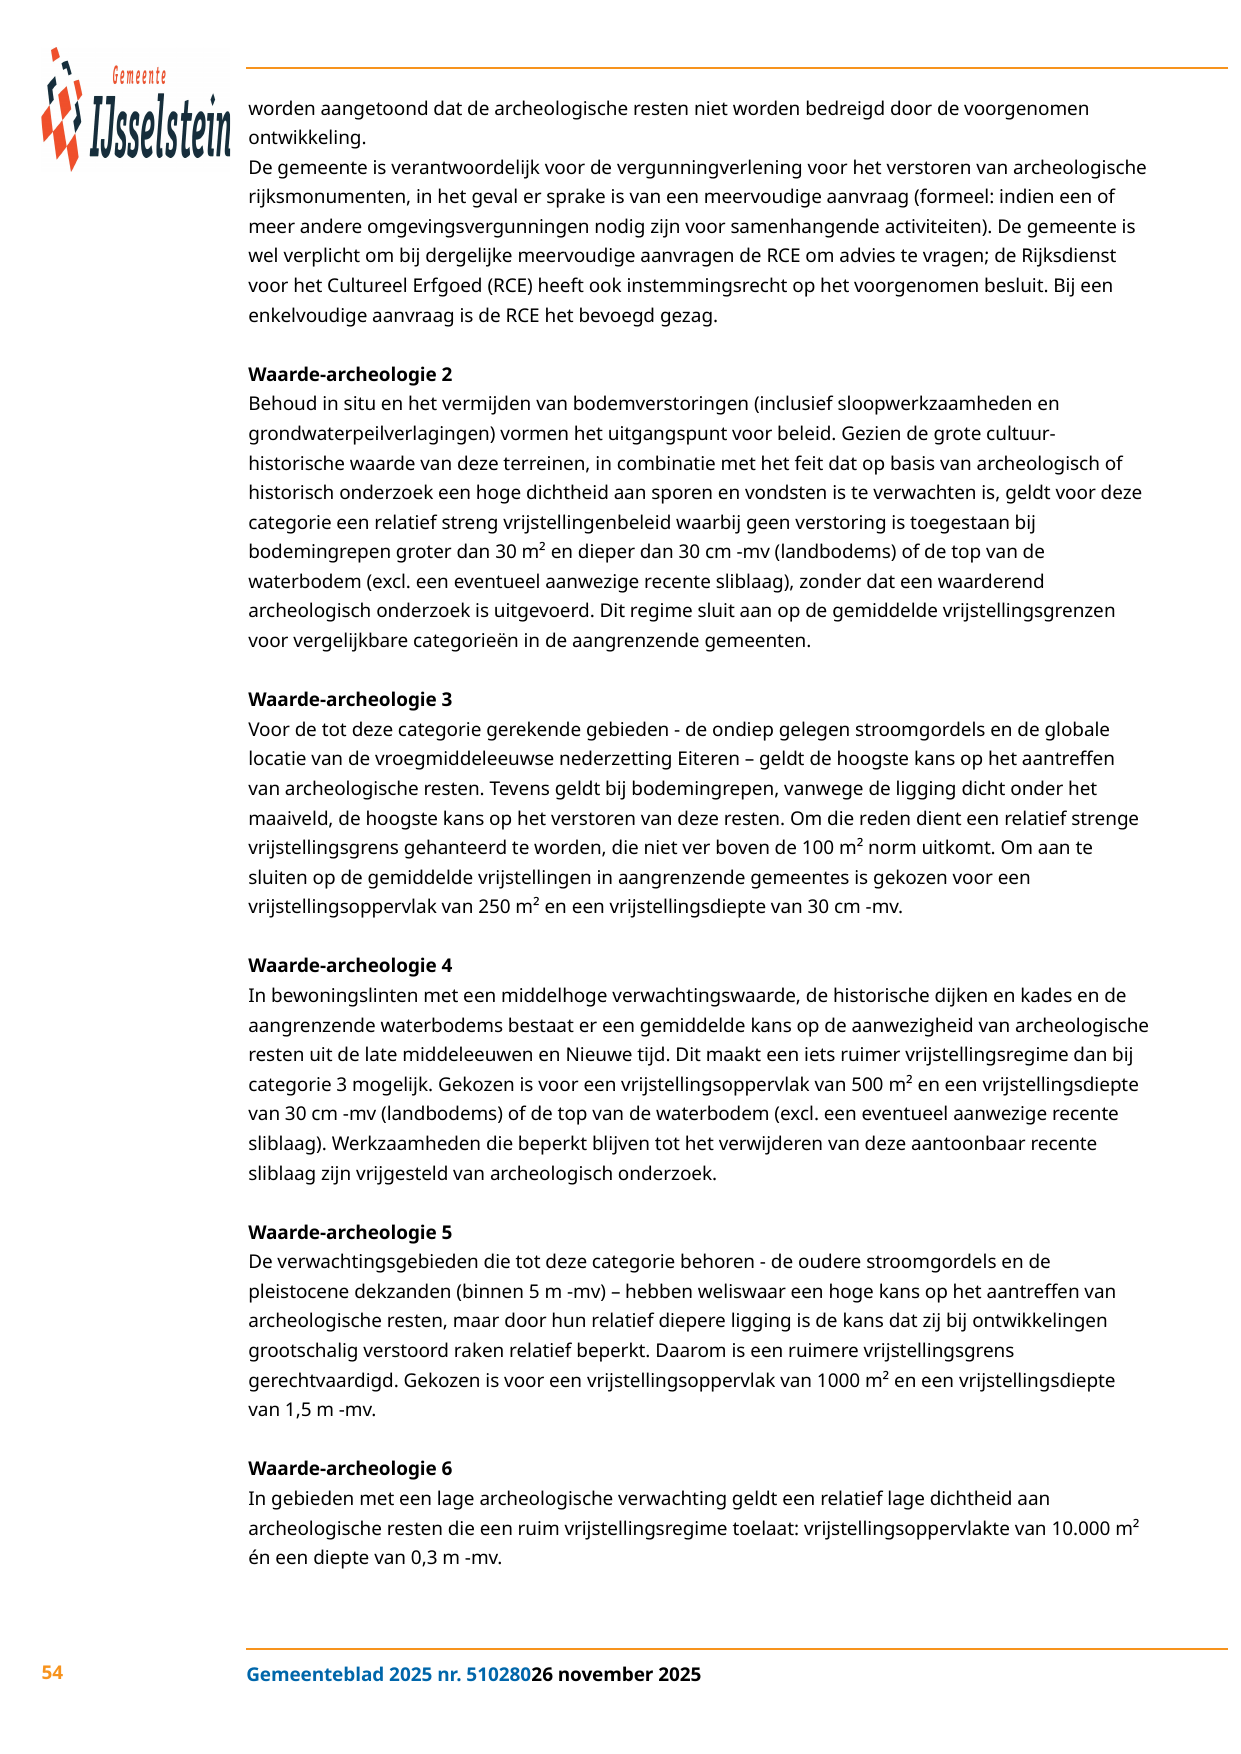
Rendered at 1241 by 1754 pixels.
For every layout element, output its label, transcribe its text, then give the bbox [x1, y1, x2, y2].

text Waarde-archeologie 2 [248, 361, 1152, 387]
text Waarde-archeologie 3 [248, 686, 1152, 712]
text worden aangetoond dat de archeologische resten niet worden bedreigd door de voorgenomen ontwikkeling. [248, 95, 1152, 150]
text Waarde-archeologie 6 [248, 1456, 1152, 1481]
text Behoud in situ en het vermijden van bodemverstoringen (inclusief sloopwerkzaamheden en grondwaterpeilverlagingen) vormen het uitgangspunt voor beleid. Gezien de grote cultuur-historische waarde van deze terreinen, in combinatie met het feit dat op basis van archeologisch of historisch onderzoek een hoge dichtheid aan sporen en vondsten is te verwachten is, geldt voor deze categorie een relatief streng vrijstellingenbeleid waarbij geen verstoring is toegestaan bij bodemingrepen groter dan 30 m² en dieper dan 30 cm -mv (landbodems) of de top van de waterbodem (excl. een eventueel aanwezige recente sliblaag), zonder dat een waarderend archeologisch onderzoek is uitgevoerd. Dit regime sluit aan op de gemiddelde vrijstellingsgrenzen voor vergelijkbare categorieën in de aangrenzende gemeenten. [248, 391, 1152, 653]
text Waarde-archeologie 5 [248, 1219, 1152, 1245]
text Waarde-archeologie 4 [248, 953, 1152, 978]
text Voor de tot deze categorie gerekende gebieden - de ondiep gelegen stroomgordels en de globale locatie van de vroegmiddeleeuwse nederzetting Eiteren – geldt de hoogste kans op het aantreffen van archeologische resten. Tevens geldt bij bodemingrepen, vanwege de ligging dicht onder het maaiveld, de hoogste kans op het verstoren van deze resten. Om die reden dient een relatief strenge vrijstellingsgrens gehanteerd te worden, die niet ver boven de 100 m² norm uitkomt. Om aan te sluiten op de gemiddelde vrijstellingen in aangrenzende gemeentes is gekozen voor een vrijstellingsoppervlak van 250 m² en een vrijstellingsdiepte van 30 cm -mv. [248, 716, 1152, 919]
text De gemeente is verantwoordelijk voor de vergunningverlening voor het verstoren van archeologische rijksmonumenten, in het geval er sprake is van een meervoudige aanvraag (formeel: indien een of meer andere omgevingsvergunningen nodig zijn voor samenhangende activiteiten). De gemeente is wel verplicht om bij dergelijke meervoudige aanvragen de RCE om advies te vragen; de Rijksdienst voor het Cultureel Erfgoed (RCE) heeft ook instemmingsrecht op het voorgenomen besluit. Bij een enkelvoudige aanvraag is de RCE het bevoegd gezag. [248, 154, 1152, 328]
text De verwachtingsgebieden die tot deze categorie behoren - de oudere stroomgordels en de pleistocene dekzanden (binnen 5 m -mv) – hebben weliswaar een hoge kans op het aantreffen van archeologische resten, maar door hun relatief diepere ligging is de kans dat zij bij ontwikkelingen grootschalig verstoord raken relatief beperkt. Daarom is een ruimere vrijstellingsgrens gerechtvaardigd. Gekozen is voor een vrijstellingsoppervlak van 1000 m² en een vrijstellingsdiepte van 1,5 m -mv. [248, 1248, 1152, 1422]
text In gebieden met een lage archeologische verwachting geldt een relatief lage dichtheid aan archeologische resten die een ruim vrijstellingsregime toelaat: vrijstellingsoppervlakte van 10.000 m² én een diepte van 0,3 m -mv. [248, 1485, 1152, 1570]
text In bewoningslinten met een middelhoge verwachtingswaarde, de historische dijken en kades en de aangrenzende waterbodems bestaat er een gemiddelde kans op de aanwezigheid van archeologische resten uit de late middeleeuwen en Nieuwe tijd. Dit maakt een iets ruimer vrijstellingsregime dan bij categorie 3 mogelijk. Gekozen is voor een vrijstellingsoppervlak van 500 m² en een vrijstellingsdiepte van 30 cm -mv (landbodems) of de top van de waterbodem (excl. een eventueel aanwezige recente sliblaag). Werkzaamheden die beperkt blijven tot het verwijderen van deze aantoonbaar recente sliblaag zijn vrijgesteld van archeologisch onderzoek. [248, 982, 1152, 1186]
picture [41, 47, 231, 172]
